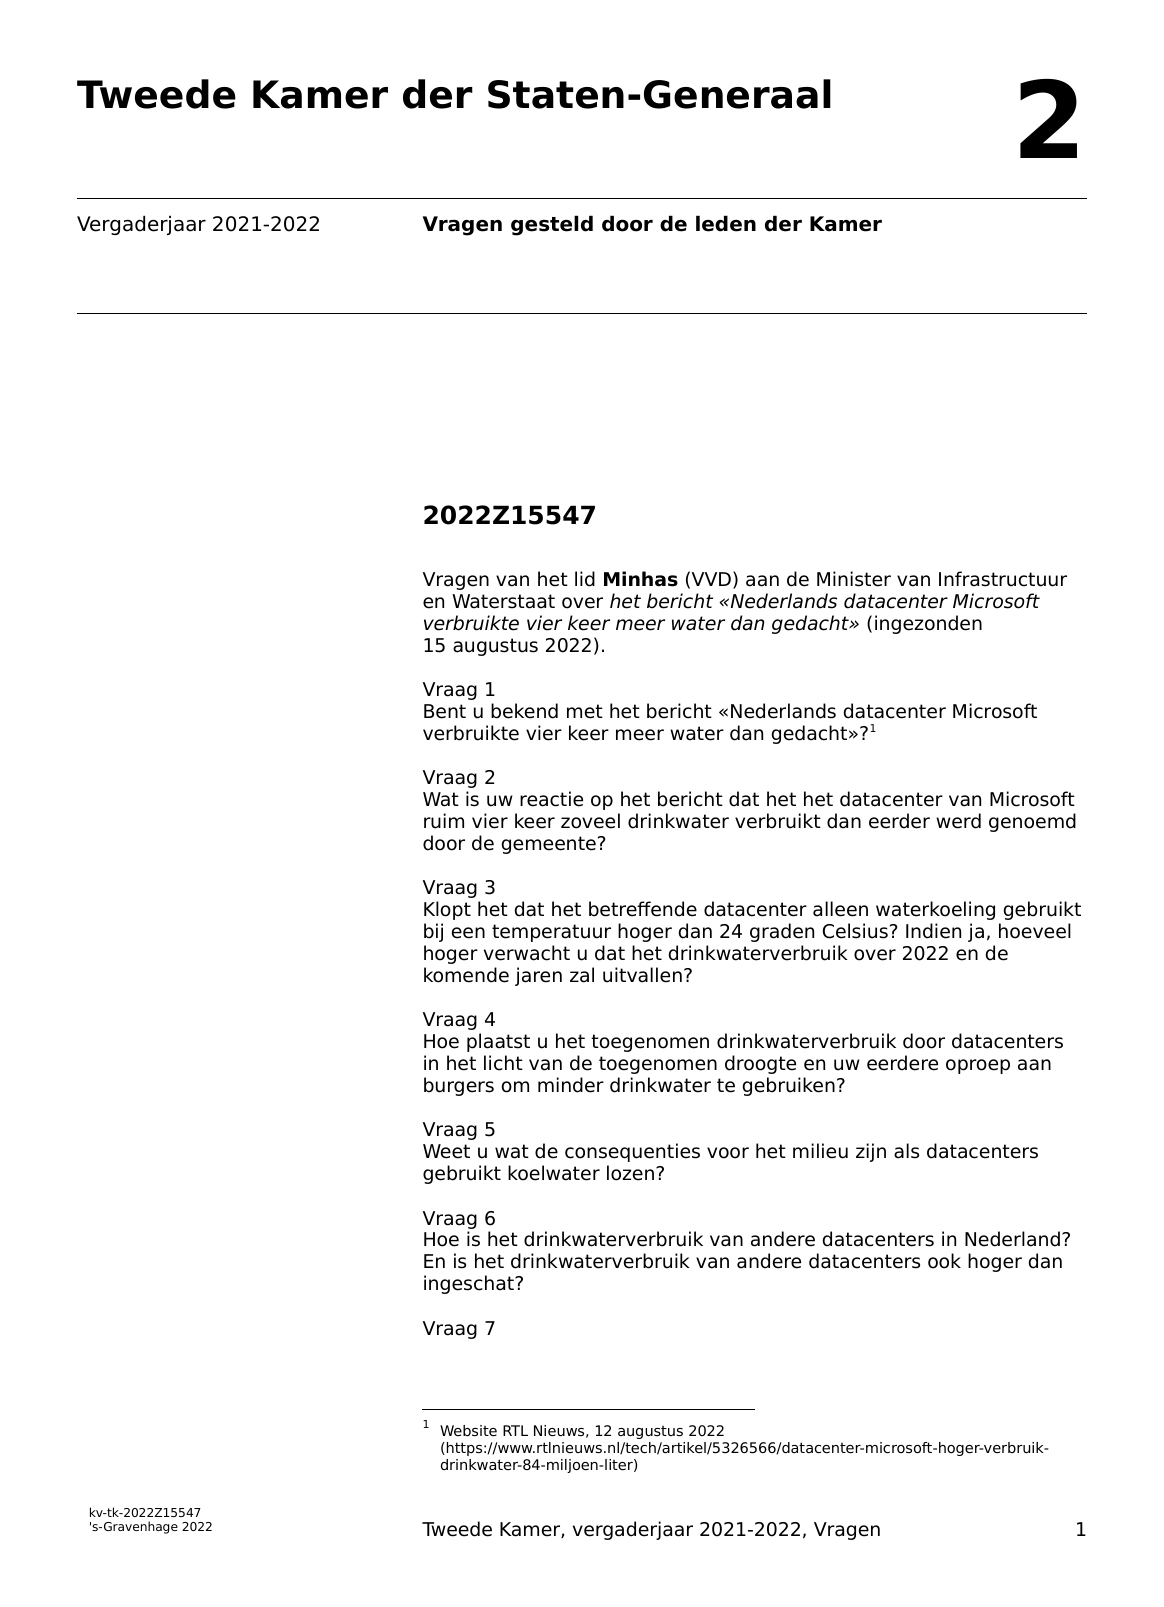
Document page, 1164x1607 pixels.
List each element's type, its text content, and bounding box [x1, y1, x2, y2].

text 's-Gravenhage 2022 [88, 1520, 323, 1534]
text Vragen van het lid Minhas (VVD) aan de Minister van Infrastructuur en Waterstaat over het bericht «Nederlands datacenter Microsoft verbruikte vier keer meer water dan gedacht» (ingezonden 15 augustus 2022). [422, 569, 1087, 657]
text Bent u bekend met het bericht «Nederlands datacenter Microsoft verbruikte vier keer meer water dan gedacht»? [422, 701, 1087, 745]
text Vraag 3 [422, 877, 1087, 899]
table_cell Vergaderjaar 2021-2022 [77, 199, 422, 313]
text kv-tk-2022Z15547 [88, 1506, 323, 1520]
table_cell Vragen gesteld door de leden der Kamer [422, 199, 1087, 313]
table_header 2 [886, 59, 1087, 198]
text Vraag 6 [422, 1207, 1087, 1229]
text Hoe is het drinkwaterverbruik van andere datacenters in Nederland? En is het drinkwaterverbruik van andere datacenters ook hoger dan ingeschat? [422, 1229, 1087, 1295]
text Vraag 1 [422, 679, 1087, 701]
text 2022Z15547 [422, 501, 1087, 531]
text Vraag 5 [422, 1119, 1087, 1141]
text Vraag 2 [422, 767, 1087, 789]
text Wat is uw reactie op het bericht dat het het datacenter van Microsoft ruim vier keer zoveel drinkwater verbruikt dan eerder werd genoemd door de gemeente? [422, 789, 1087, 855]
table_header Tweede Kamer der Staten-Generaal [77, 59, 886, 198]
text Vraag 7 [422, 1317, 1087, 1339]
text Klopt het dat het betreffende datacenter alleen waterkoeling gebruikt bij een temperatuur hoger dan 24 graden Celsius? Indien ja, hoeveel hoger verwacht u dat het drinkwaterverbruik over 2022 en de komende jaren zal uitvallen? [422, 899, 1087, 987]
text Weet u wat de consequenties voor het milieu zijn als datacenters gebruikt koelwater lozen? [422, 1141, 1087, 1185]
text Vraag 4 [422, 1009, 1087, 1031]
text Website RTL Nieuws, 12 augustus 2022 (https://www.rtlnieuws.nl/tech/artikel/5326566/datacenter-microsoft-hoger-verbruik-drinkwater-84-miljoen-liter) [422, 1418, 1087, 1474]
text Hoe plaatst u het toegenomen drinkwaterverbruik door datacenters in het licht van de toegenomen droogte en uw eerdere oproep aan burgers om minder drinkwater te gebruiken? [422, 1031, 1087, 1097]
